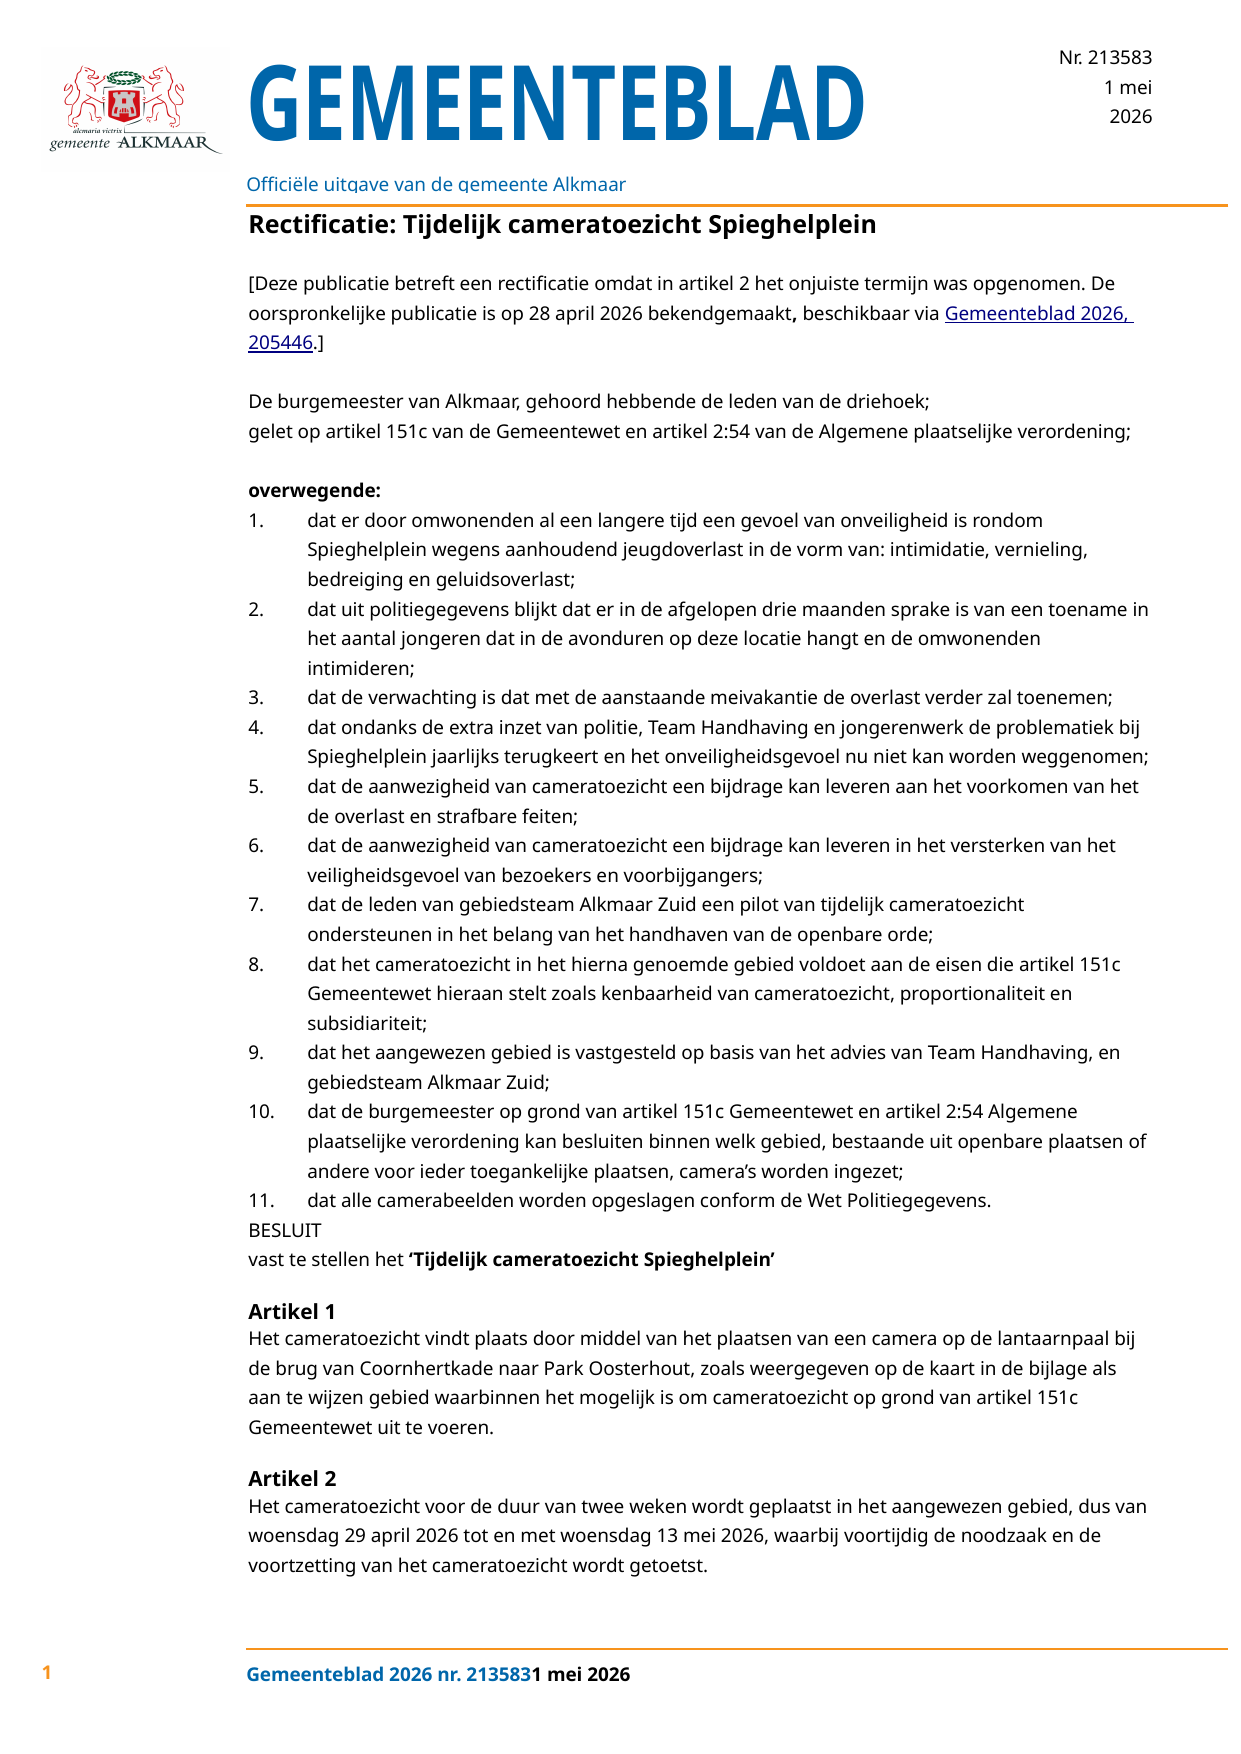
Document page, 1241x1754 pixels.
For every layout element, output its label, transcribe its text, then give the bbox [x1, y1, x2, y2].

list dat ondanks de extra inzet van politie, Team Handhaving en jongerenwerk de problematiek bij Spieghelplein jaarlijks terugkeert en het onveiligheidsgevoel nu niet kan worden weggenomen; [248, 714, 1152, 769]
list dat de aanwezigheid van cameratoezicht een bijdrage kan leveren in het versterken van het veiligheidsgevoel van bezoekers en voorbijgangers; [248, 832, 1152, 888]
list dat alle camerabeelden worden opgeslagen conform de Wet Politiegegevens. [248, 1187, 1152, 1213]
list dat er door omwonenden al een langere tijd een gevoel van onveiligheid is rondom Spieghelplein wegens aanhoudend jeugdoverlast in de vorm van: intimidatie, vernieling, bedreiging en geluidsoverlast; [248, 507, 1152, 592]
list dat het aangewezen gebied is vastgesteld op basis van het advies van Team Handhaving, en gebiedsteam Alkmaar Zuid; [248, 1039, 1152, 1095]
text Rectificatie: Tijdelijk cameratoezicht Spieghelplein [248, 207, 1152, 241]
text Het cameratoezicht vindt plaats door middel van het plaatsen van een camera op de lantaarnpaal bij de brug van Coornhertkade naar Park Oosterhout, zoals weergegeven op de kaart in de bijlage als aan te wijzen gebied waarbinnen het mogelijk is om cameratoezicht op grond van artikel 151c Gemeentewet uit te voeren. [248, 1325, 1152, 1440]
list dat het cameratoezicht in het hierna genoemde gebied voldoet aan de eisen die artikel 151c Gemeentewet hieraan stelt zoals kenbaarheid van cameratoezicht, proportionaliteit en subsidiariteit; [248, 951, 1152, 1036]
text Artikel 1 [248, 1297, 1152, 1325]
picture [41, 47, 231, 172]
text BESLUIT [248, 1217, 1152, 1243]
list dat de leden van gebiedsteam Alkmaar Zuid een pilot van tijdelijk cameratoezicht ondersteunen in het belang van het handhaven van de openbare orde; [248, 892, 1152, 947]
list dat de aanwezigheid van cameratoezicht een bijdrage kan leveren aan het voorkomen van het de overlast en strafbare feiten; [248, 773, 1152, 828]
list dat de burgemeester op grond van artikel 151c Gemeentewet en artikel 2:54 Algemene plaatselijke verordening kan besluiten binnen welk gebied, bestaande uit openbare plaatsen of andere voor ieder toegankelijke plaatsen, camera’s worden ingezet; [248, 1099, 1152, 1183]
text gelet op artikel 151c van de Gemeentewet en artikel 2:54 van de Algemene plaatselijke verordening; [248, 418, 1152, 444]
text overwegende: [248, 477, 1152, 503]
text De burgemeester van Alkmaar, gehoord hebbende de leden van de driehoek; [248, 389, 1152, 414]
text Artikel 2 [248, 1464, 1152, 1493]
list dat de verwachting is dat met de aanstaande meivakantie de overlast verder zal toenemen; [248, 684, 1152, 710]
text Het cameratoezicht voor de duur van twee weken wordt geplaatst in het aangewezen gebied, dus van woensdag 29 april 2026 tot en met woensdag 13 mei 2026, waarbij voortijdig de noodzaak en de voortzetting van het cameratoezicht wordt getoetst. [248, 1493, 1152, 1578]
text [Deze publicatie betreft een rectificatie omdat in artikel 2 het onjuiste termijn was opgenomen. De oorspronkelijke publicatie is op 28 april 2026 bekendgemaakt, beschikbaar via Gemeenteblad 2026, 205446.] [248, 270, 1152, 355]
text vast te stellen het ‘Tijdelijk cameratoezicht Spieghelplein’ [248, 1247, 1152, 1272]
list dat uit politiegegevens blijkt dat er in de afgelopen drie maanden sprake is van een toename in het aantal jongeren dat in de avonduren op deze locatie hangt en de omwonenden intimideren; [248, 596, 1152, 681]
